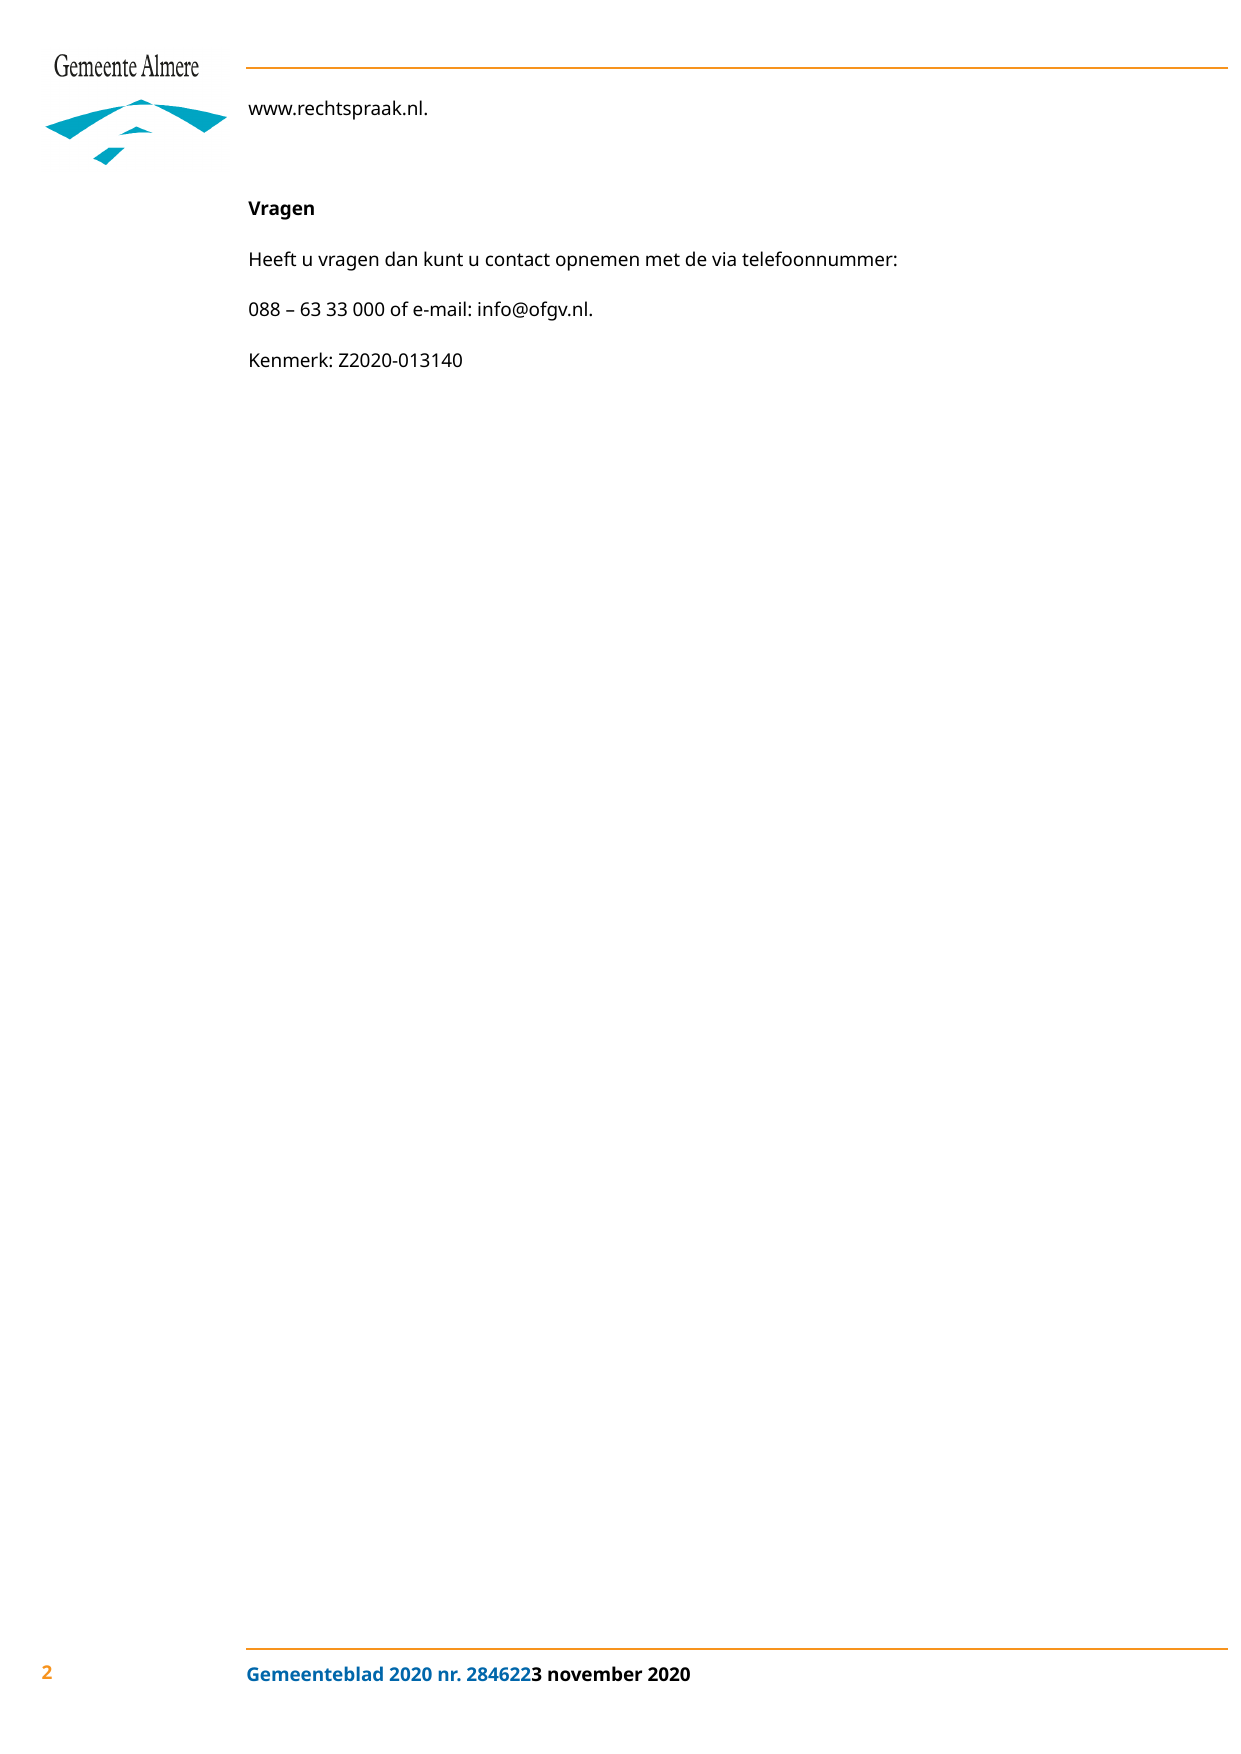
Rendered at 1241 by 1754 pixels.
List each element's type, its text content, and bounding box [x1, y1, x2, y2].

text 088 – 63 33 000 of e-mail: info@ofgv.nl. [248, 296, 1152, 322]
text www.rechtspraak.nl. [248, 95, 1152, 121]
text Kenmerk: Z2020-013140 [248, 347, 1152, 373]
text Vragen [248, 196, 1152, 221]
picture [41, 47, 231, 172]
text Heeft u vragen dan kunt u contact opnemen met de via telefoonnummer: [248, 246, 1152, 272]
